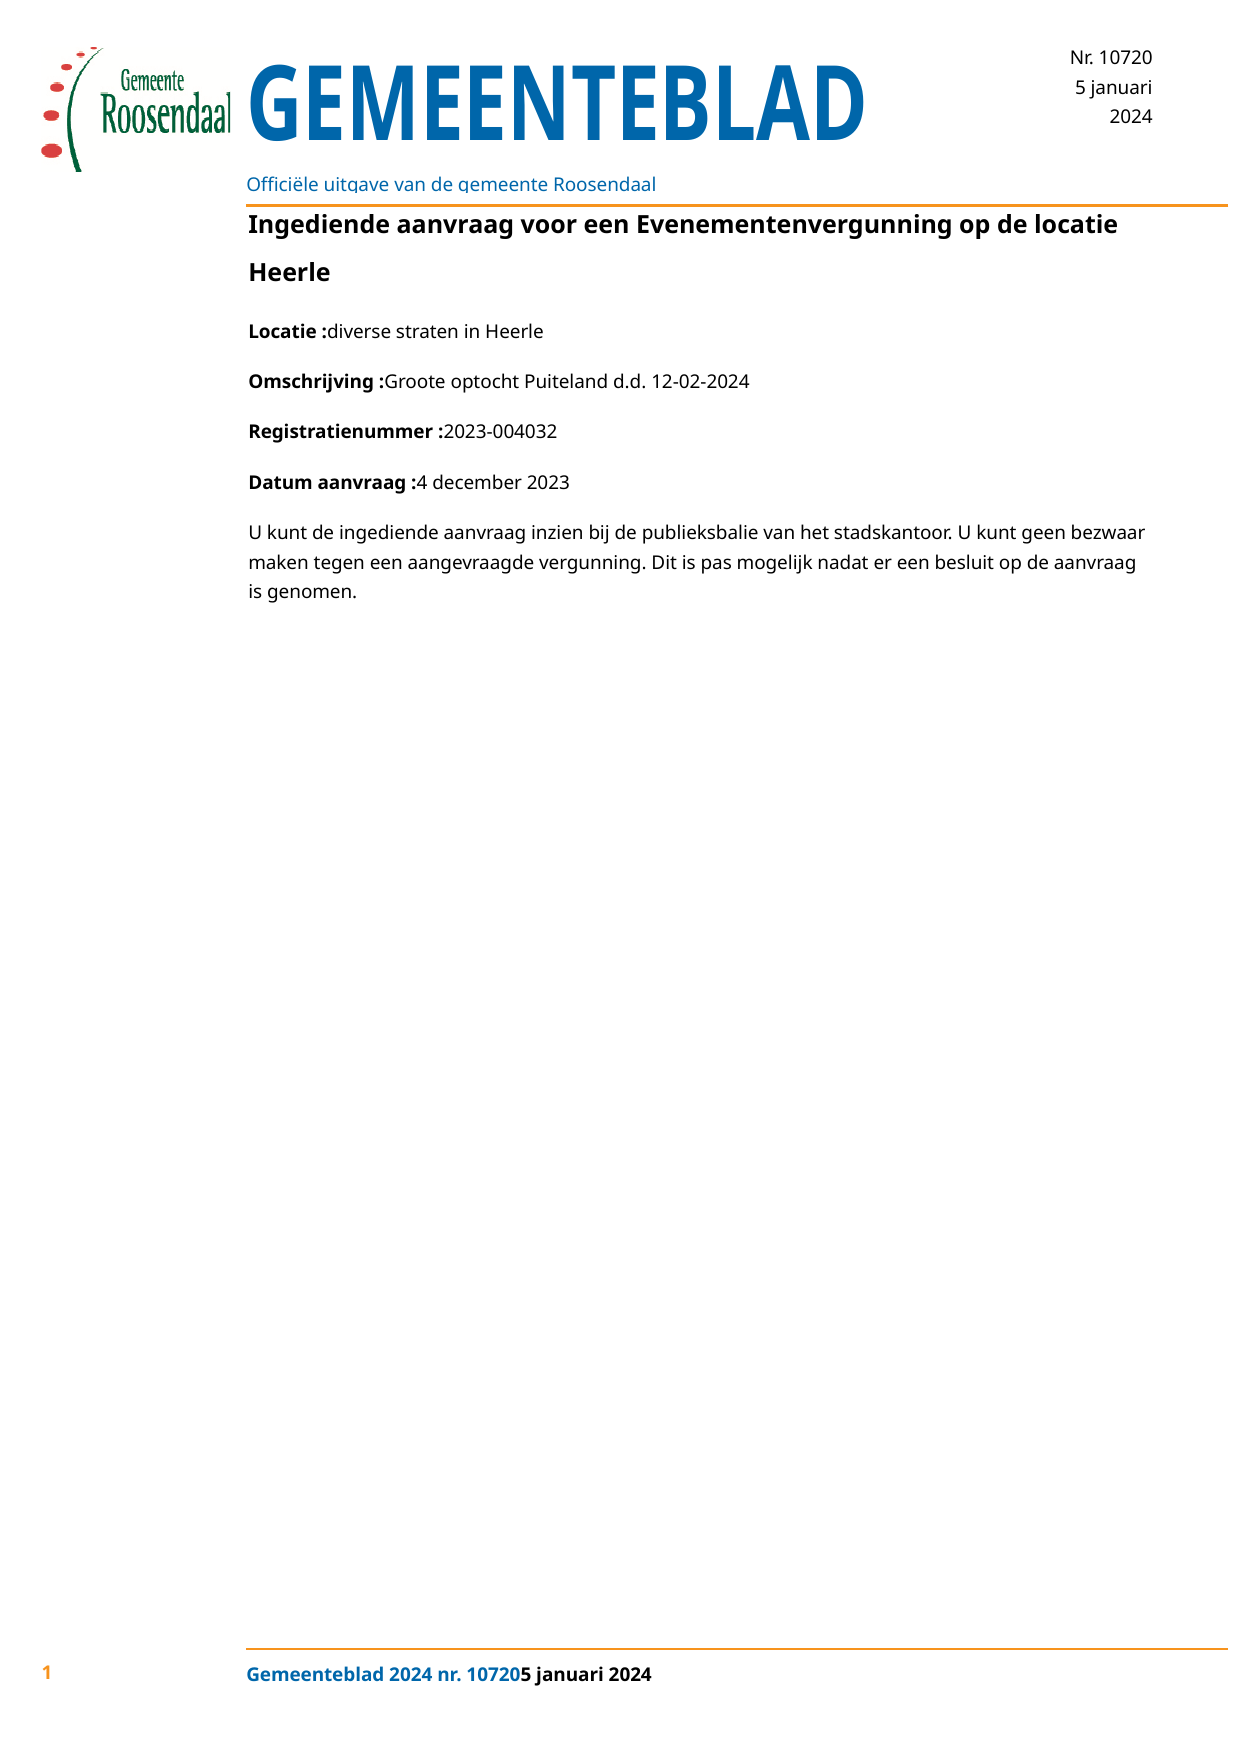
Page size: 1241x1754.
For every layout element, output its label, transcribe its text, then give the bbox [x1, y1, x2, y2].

picture [41, 47, 231, 172]
text Omschrijving :Groote optocht Puiteland d.d. 12-02-2024 [248, 368, 1152, 394]
text Locatie :diverse straten in Heerle [248, 318, 1152, 344]
text U kunt de ingediende aanvraag inzien bij de publieksbalie van het stadskantoor. U kunt geen bezwaar maken tegen een aangevraagde vergunning. Dit is pas mogelijk nadat er een besluit op de aanvraag is genomen. [248, 519, 1152, 604]
text Registratienummer :2023-004032 [248, 419, 1152, 444]
text Datum aanvraag :4 december 2023 [248, 469, 1152, 495]
text Ingediende aanvraag voor een Evenementenvergunning op de locatie Heerle [248, 207, 1152, 288]
